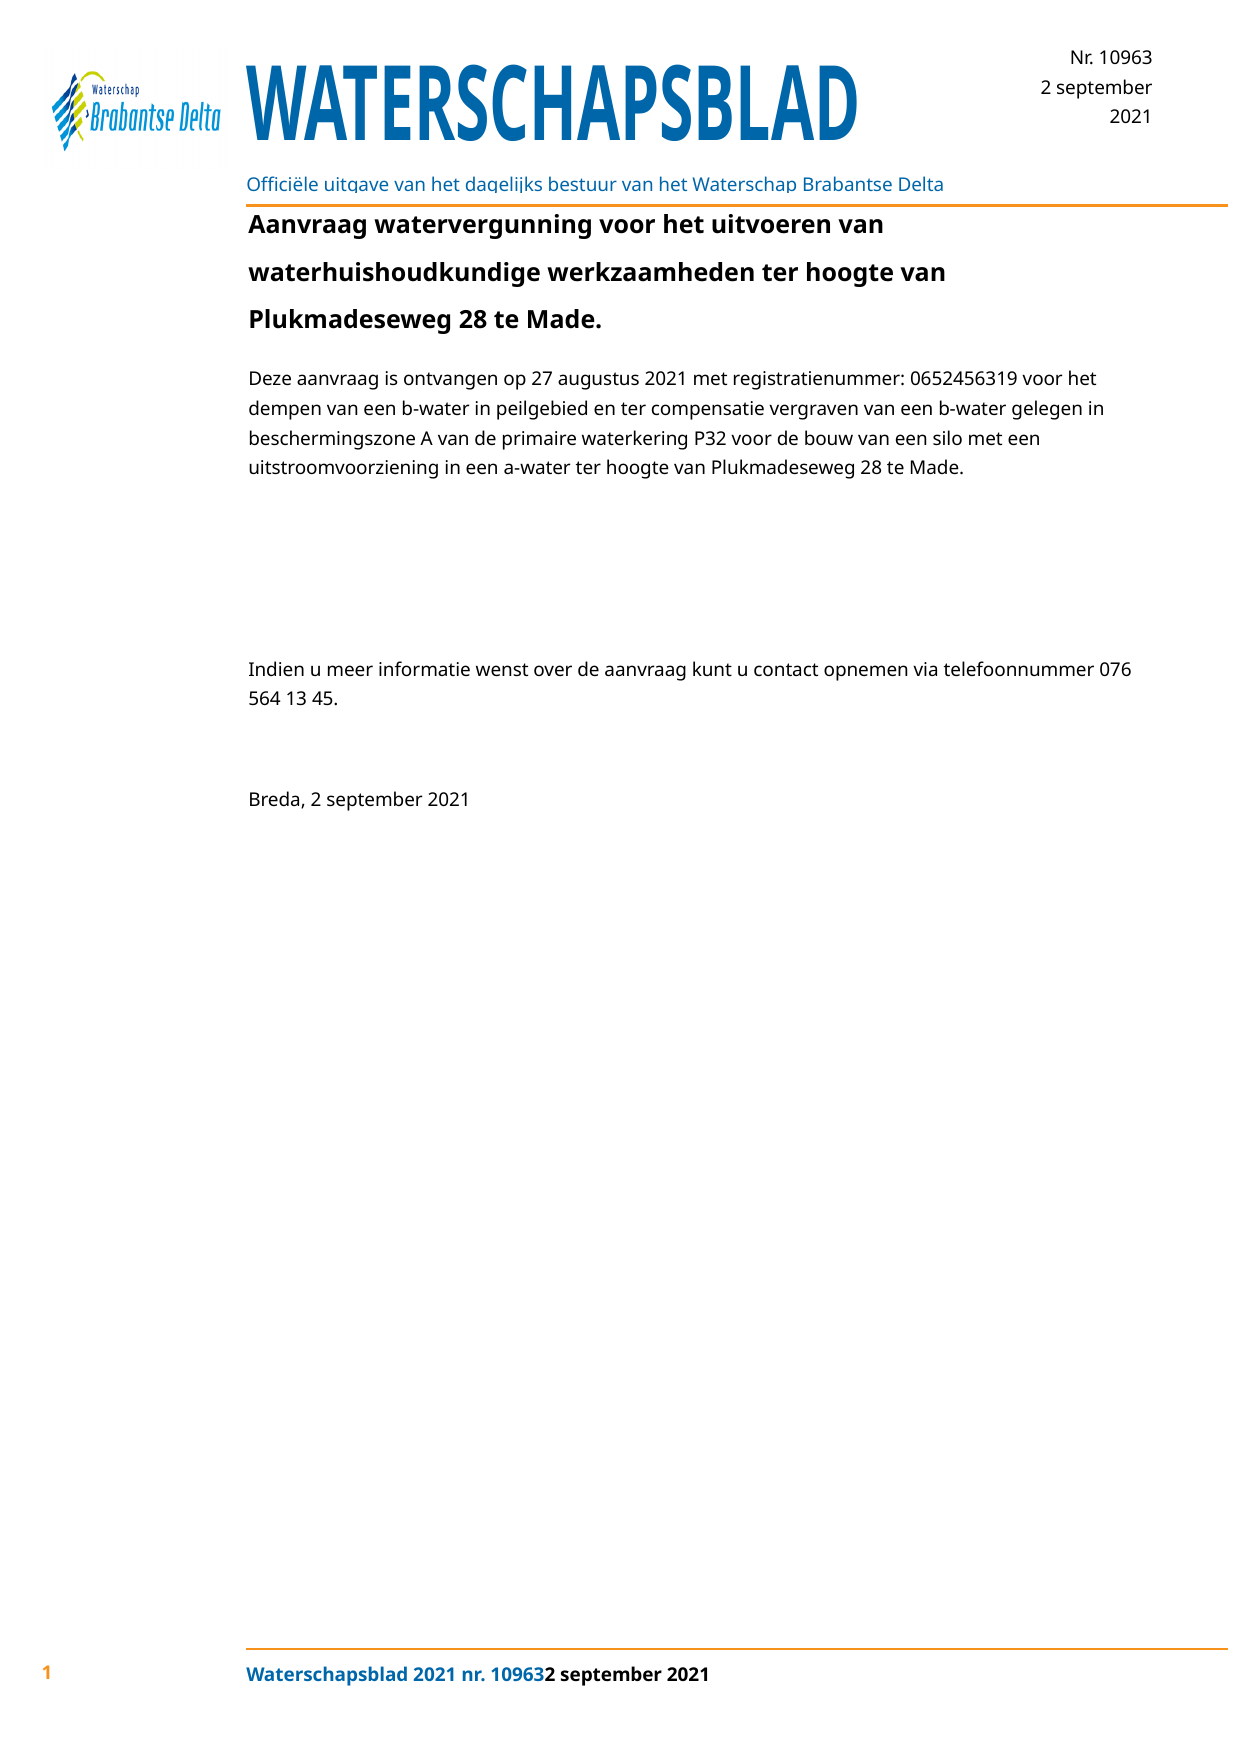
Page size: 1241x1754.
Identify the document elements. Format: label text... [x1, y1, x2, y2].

text Deze aanvraag is ontvangen op 27 augustus 2021 met registratienummer: 0652456319 voor het dempen van een b-water in peilgebied en ter compensatie vergraven van een b-water gelegen in beschermingszone A van de primaire waterkering P32 voor de bouw van een silo met een uitstroomvoorziening in een a-water ter hoogte van Plukmadeseweg 28 te Made. [248, 366, 1152, 480]
text Breda, 2 september 2021 [248, 786, 1152, 812]
picture [41, 47, 231, 172]
text Aanvraag watervergunning voor het uitvoeren van waterhuishoudkundige werkzaamheden ter hoogte van Plukmadeseweg 28 te Made. [248, 207, 1152, 336]
text Indien u meer informatie wenst over de aanvraag kunt u contact opnemen via telefoonnummer 076 564 13 45. [248, 656, 1152, 711]
